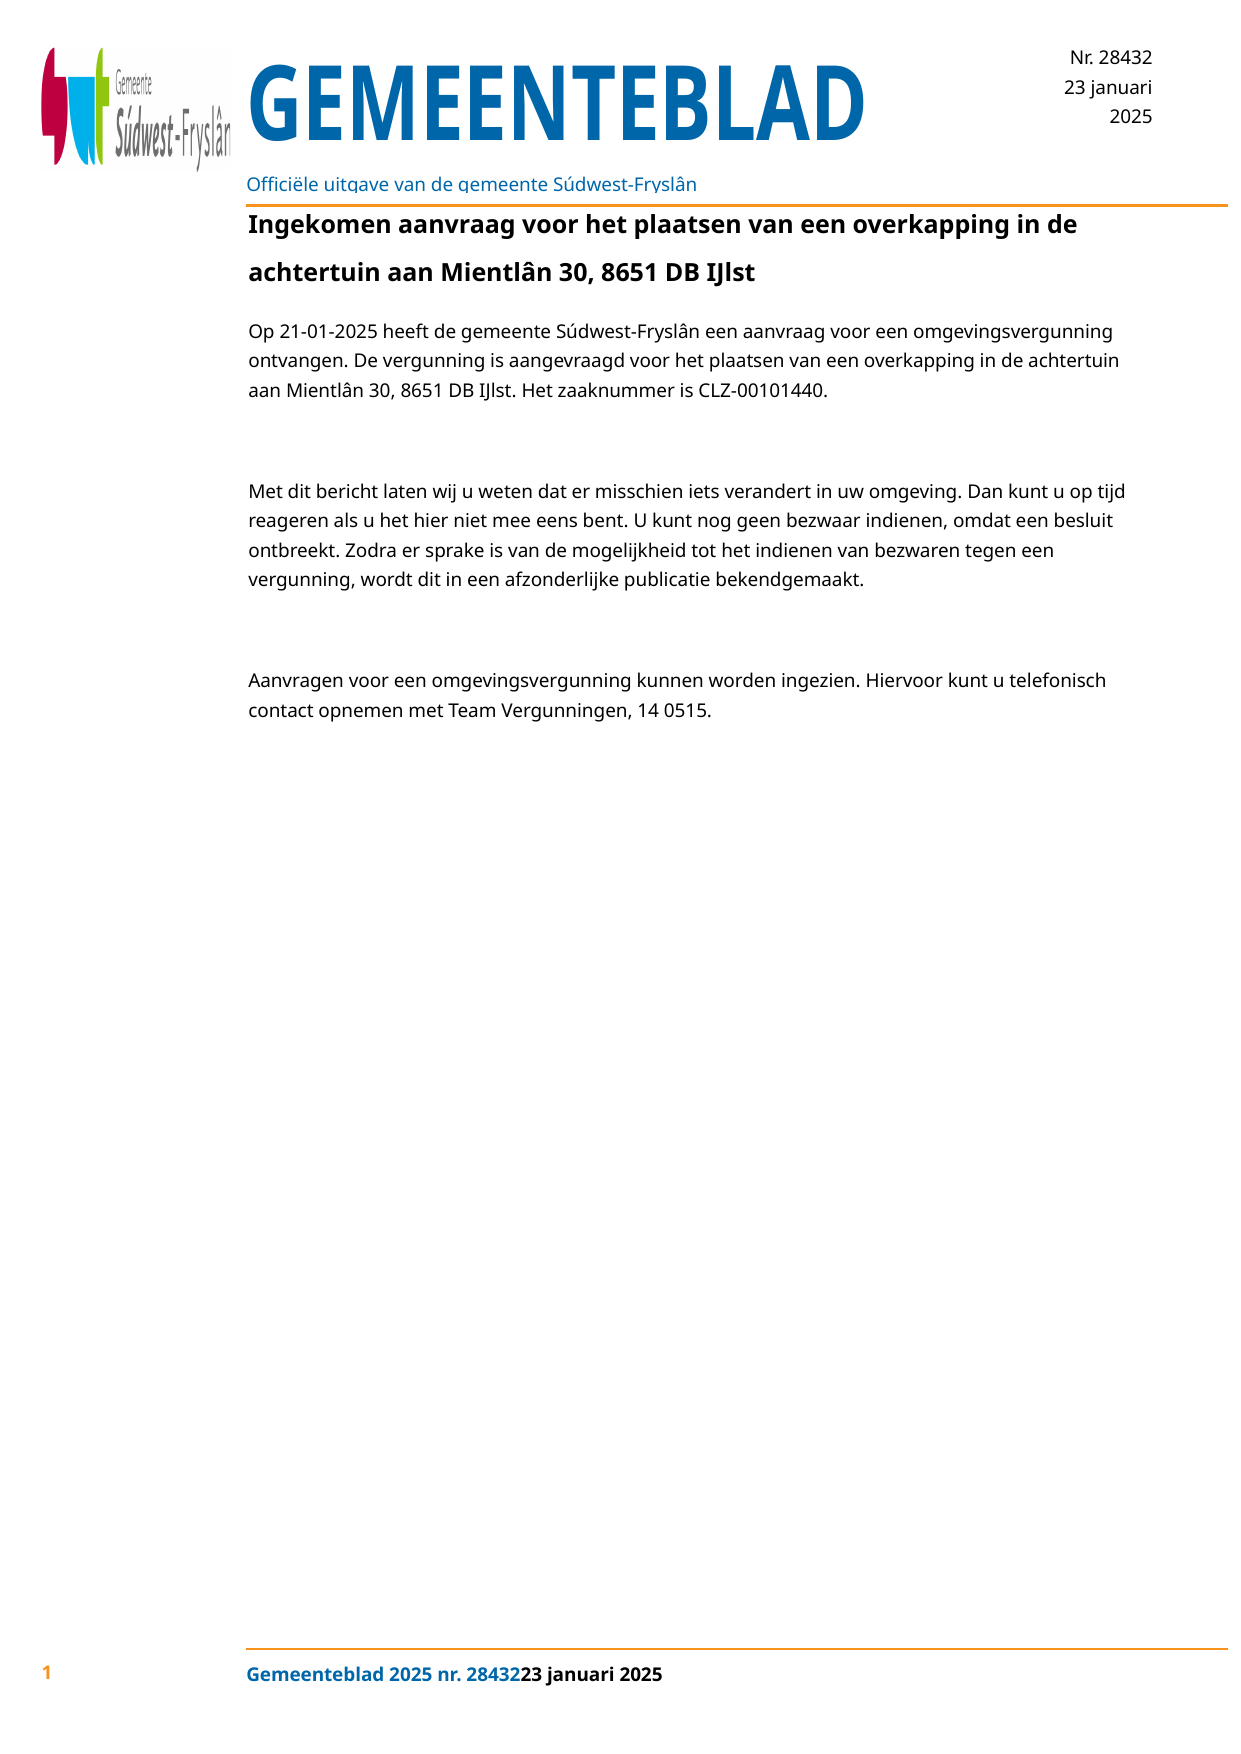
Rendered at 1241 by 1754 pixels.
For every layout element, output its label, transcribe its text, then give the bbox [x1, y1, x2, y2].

text Aanvragen voor een omgevingsvergunning kunnen worden ingezien. Hiervoor kunt u telefonisch contact opnemen met Team Vergunningen, 14 0515. [248, 667, 1152, 723]
text Ingekomen aanvraag voor het plaatsen van een overkapping in de achtertuin aan Mientlân 30, 8651 DB IJlst [248, 207, 1152, 288]
picture [41, 47, 231, 172]
text Met dit bericht laten wij u weten dat er misschien iets verandert in uw omgeving. Dan kunt u op tijd reageren als u het hier niet mee eens bent. U kunt nog geen bezwaar indienen, omdat een besluit ontbreekt. Zodra er sprake is van de mogelijkheid tot het indienen van bezwaren tegen een vergunning, wordt dit in een afzonderlijke publicatie bekendgemaakt. [248, 478, 1152, 592]
text Op 21-01-2025 heeft de gemeente Súdwest-Fryslân een aanvraag voor een omgevingsvergunning ontvangen. De vergunning is aangevraagd voor het plaatsen van een overkapping in de achtertuin aan Mientlân 30, 8651 DB IJlst. Het zaaknummer is CLZ-00101440. [248, 318, 1152, 403]
